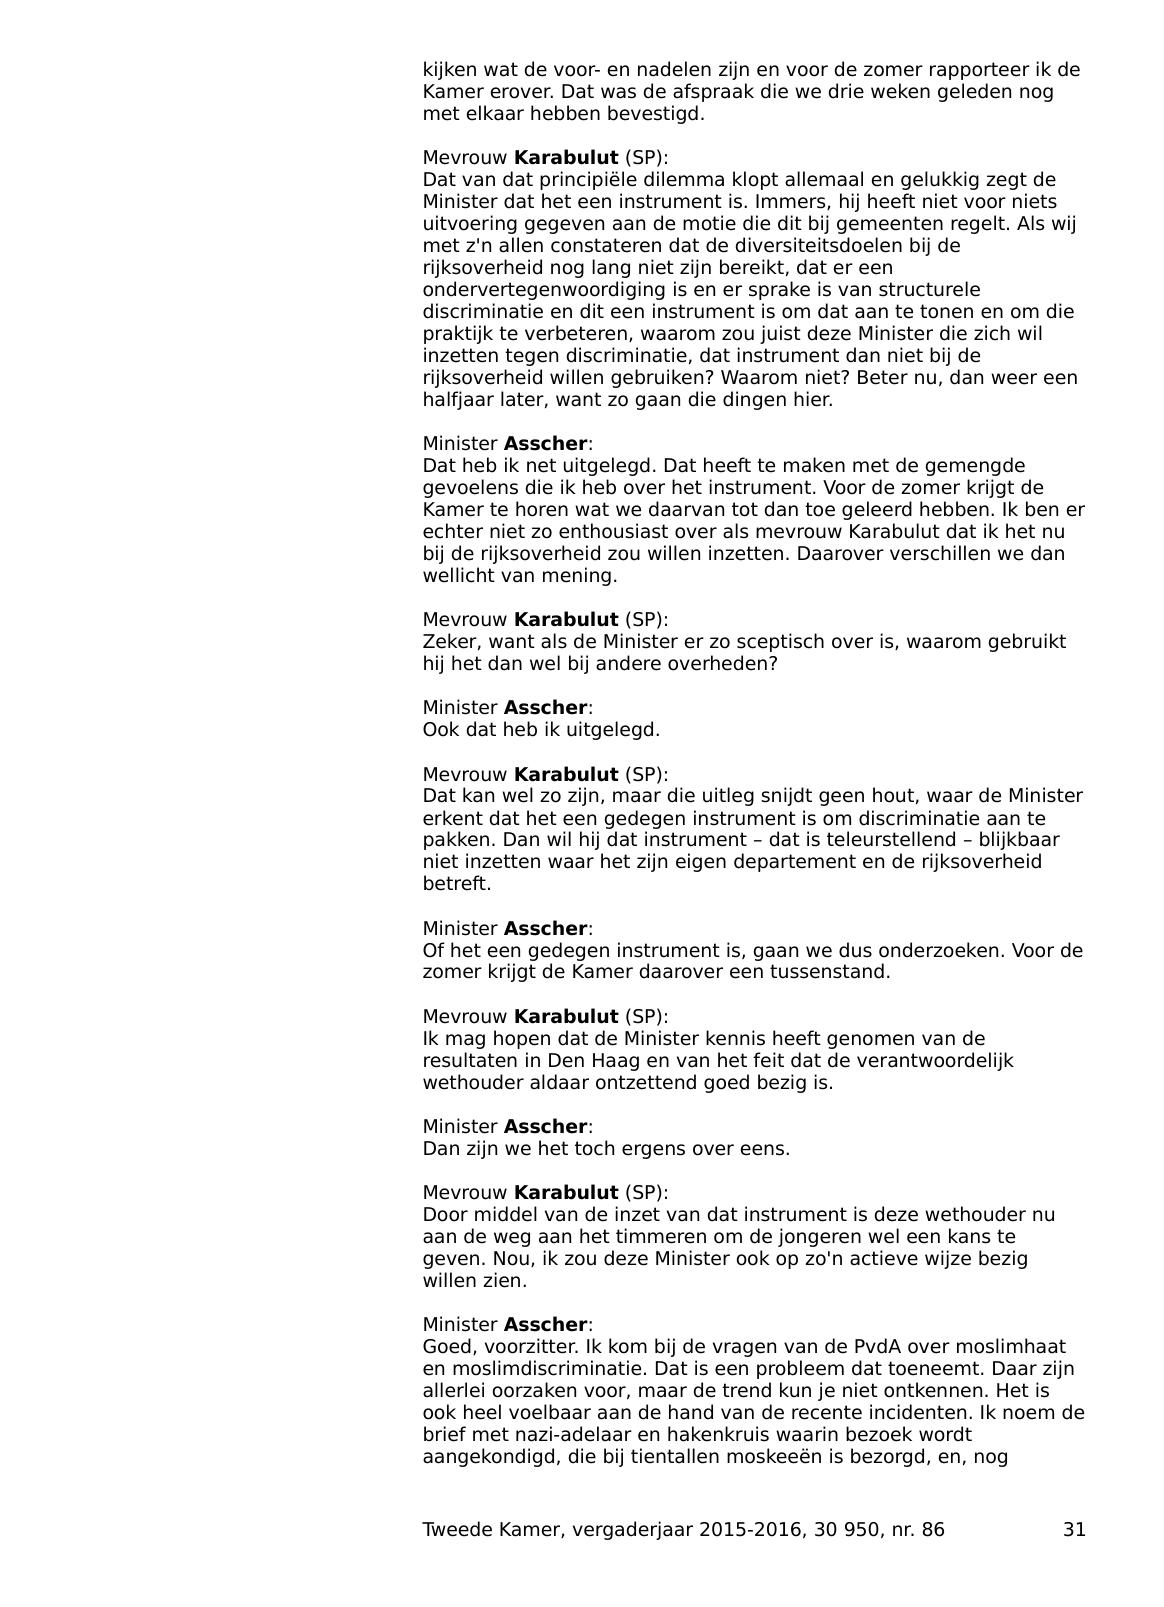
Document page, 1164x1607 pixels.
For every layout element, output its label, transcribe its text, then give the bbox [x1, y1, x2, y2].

text Mevrouw Karabulut (SP): [422, 147, 1087, 169]
text Zeker, want als de Minister er zo sceptisch over is, waarom gebruikt hij het dan wel bij andere overheden? [422, 631, 1087, 675]
text Mevrouw Karabulut (SP): [422, 1006, 1087, 1028]
text Mevrouw Karabulut (SP): [422, 1182, 1087, 1204]
text Minister Asscher: [422, 433, 1087, 455]
text Of het een gedegen instrument is, gaan we dus onderzoeken. Voor de zomer krijgt de Kamer daarover een tussenstand. [422, 939, 1087, 983]
text Dat kan wel zo zijn, maar die uitleg snijdt geen hout, waar de Minister erkent dat het een gedegen instrument is om discriminatie aan te pakken. Dan wil hij dat instrument – dat is teleurstellend – blijkbaar niet inzetten waar het zijn eigen departement en de rijksoverheid betreft. [422, 785, 1087, 895]
text Mevrouw Karabulut (SP): [422, 763, 1087, 785]
text Minister Asscher: [422, 697, 1087, 719]
text Dan zijn we het toch ergens over eens. [422, 1138, 1087, 1160]
text Ik mag hopen dat de Minister kennis heeft genomen van de resultaten in Den Haag en van het feit dat de verantwoordelijk wethouder aldaar ontzettend goed bezig is. [422, 1028, 1087, 1093]
text Dat heb ik net uitgelegd. Dat heeft te maken met de gemengde gevoelens die ik heb over het instrument. Voor de zomer krijgt de Kamer te horen wat we daarvan tot dan toe geleerd hebben. Ik ben er echter niet zo enthousiast over als mevrouw Karabulut dat ik het nu bij de rijksoverheid zou willen inzetten. Daarover verschillen we dan wellicht van mening. [422, 455, 1087, 587]
text Minister Asscher: [422, 1314, 1087, 1336]
text Mevrouw Karabulut (SP): [422, 609, 1087, 631]
text Goed, voorzitter. Ik kom bij de vragen van de PvdA over moslimhaat en moslimdiscriminatie. Dat is een probleem dat toeneemt. Daar zijn allerlei oorzaken voor, maar de trend kun je niet ontkennen. Het is ook heel voelbaar aan de hand van de recente incidenten. Ik noem de brief met nazi-adelaar en hakenkruis waarin bezoek wordt aangekondigd, die bij tientallen moskeeën is bezorgd, en, nog [422, 1336, 1087, 1468]
text Minister Asscher: [422, 1116, 1087, 1138]
text Ook dat heb ik uitgelegd. [422, 719, 1087, 741]
text Dat van dat principiële dilemma klopt allemaal en gelukkig zegt de Minister dat het een instrument is. Immers, hij heeft niet voor niets uitvoering gegeven aan de motie die dit bij gemeenten regelt. Als wij met z'n allen constateren dat de diversiteitsdoelen bij de rijksoverheid nog lang niet zijn bereikt, dat er een ondervertegenwoordiging is en er sprake is van structurele discriminatie en dit een instrument is om dat aan te tonen en om die praktijk te verbeteren, waarom zou juist deze Minister die zich wil inzetten tegen discriminatie, dat instrument dan niet bij de rijksoverheid willen gebruiken? Waarom niet? Beter nu, dan weer een halfjaar later, want zo gaan die dingen hier. [422, 169, 1087, 411]
text Door middel van de inzet van dat instrument is deze wethouder nu aan de weg aan het timmeren om de jongeren wel een kans te geven. Nou, ik zou deze Minister ook op zo'n actieve wijze bezig willen zien. [422, 1204, 1087, 1292]
text kijken wat de voor- en nadelen zijn en voor de zomer rapporteer ik de Kamer erover. Dat was de afspraak die we drie weken geleden nog met elkaar hebben bevestigd. [422, 59, 1087, 125]
text Minister Asscher: [422, 917, 1087, 939]
